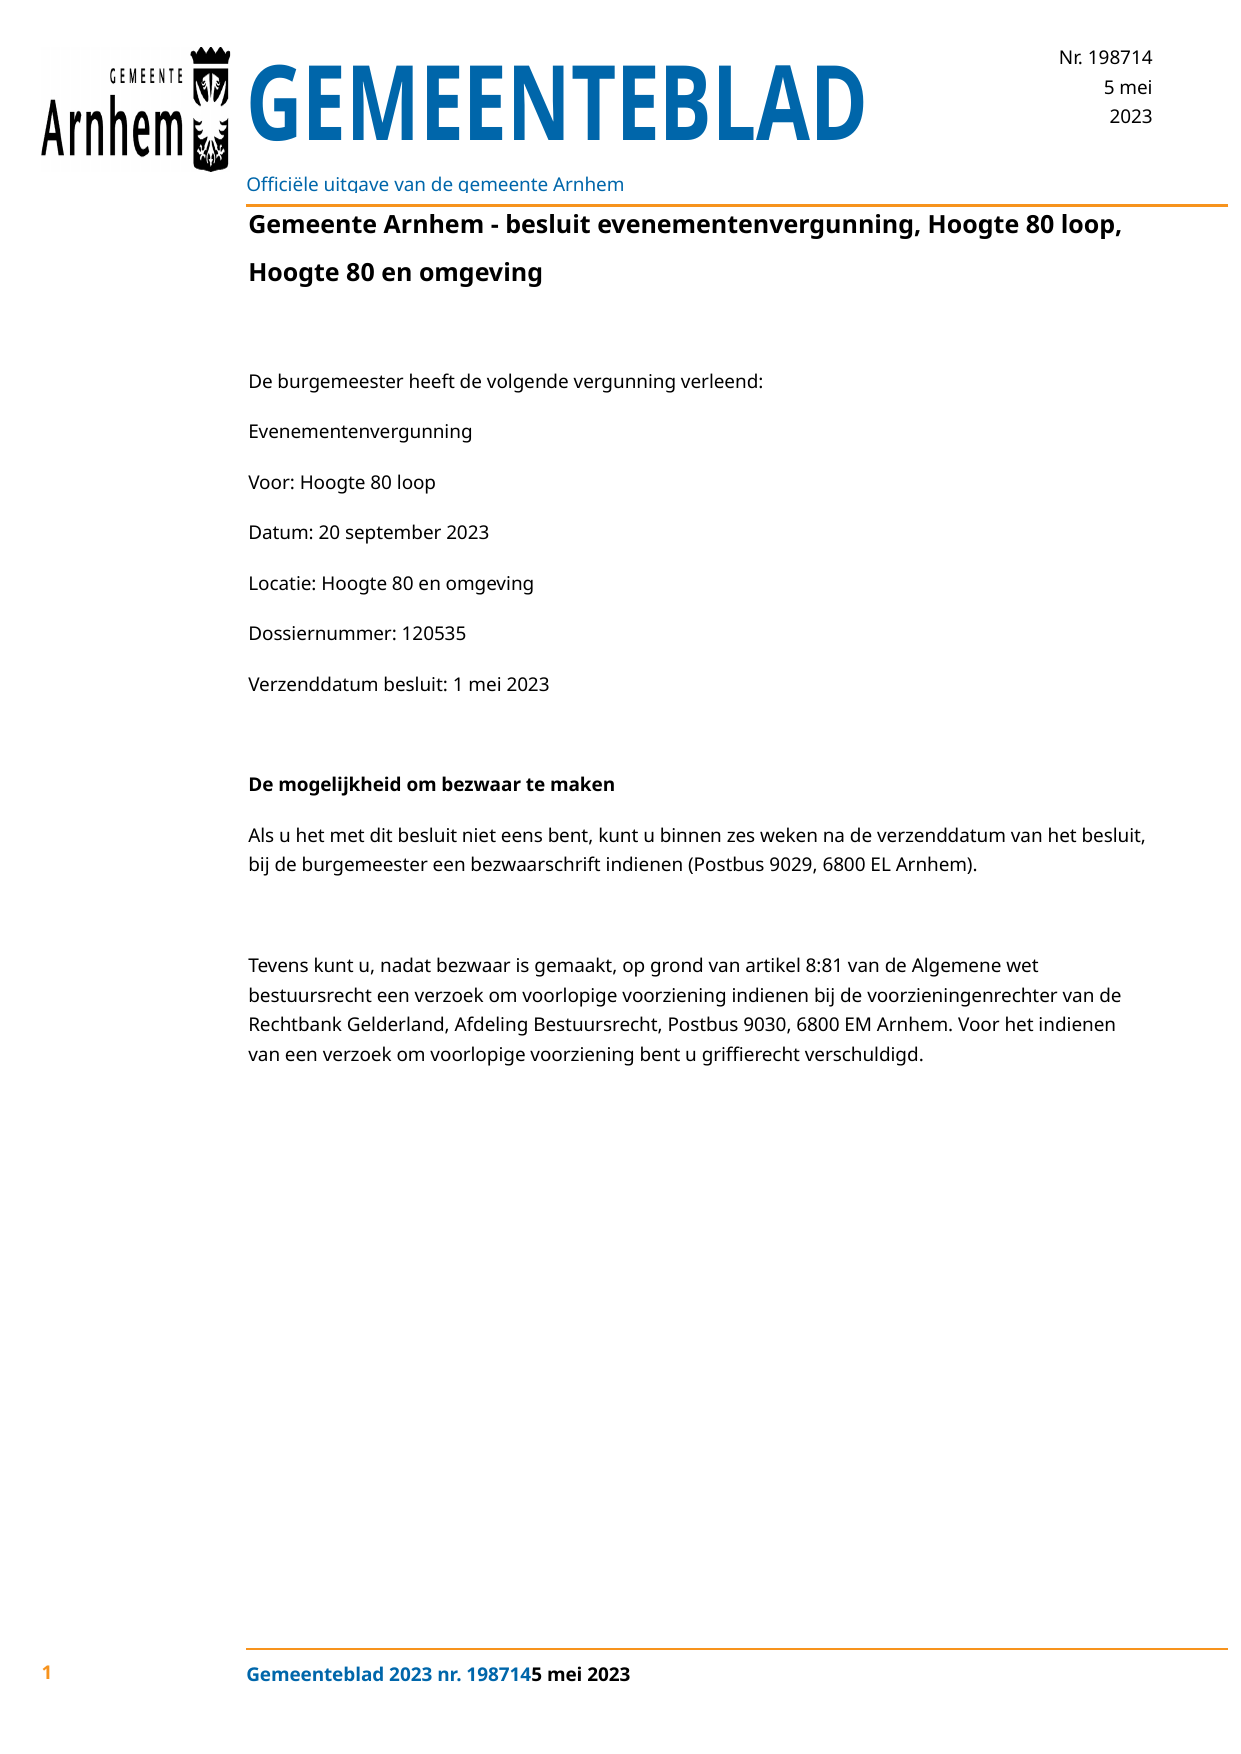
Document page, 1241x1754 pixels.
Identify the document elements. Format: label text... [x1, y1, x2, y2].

text Datum: 20 september 2023 [248, 519, 1152, 545]
text De mogelijkheid om bezwaar te maken [248, 772, 1152, 797]
text Tevens kunt u, nadat bezwaar is gemaakt, op grond van artikel 8:81 van de Algemene wet bestuursrecht een verzoek om voorlopige voorziening indienen bij de voorzieningenrechter van de Rechtbank Gelderland, Afdeling Bestuursrecht, Postbus 9030, 6800 EM Arnhem. Voor het indienen van een verzoek om voorlopige voorziening bent u griffierecht verschuldigd. [248, 952, 1152, 1067]
text Gemeente Arnhem - besluit evenementenvergunning, Hoogte 80 loop, Hoogte 80 en omgeving [248, 207, 1152, 288]
text Voor: Hoogte 80 loop [248, 469, 1152, 495]
text Locatie: Hoogte 80 en omgeving [248, 570, 1152, 596]
text Verzenddatum besluit: 1 mei 2023 [248, 671, 1152, 697]
text Evenementenvergunning [248, 419, 1152, 444]
picture [41, 47, 231, 172]
text Dossiernummer: 120535 [248, 620, 1152, 646]
text De burgemeester heeft de volgende vergunning verleend: [248, 368, 1152, 394]
text Als u het met dit besluit niet eens bent, kunt u binnen zes weken na de verzenddatum van het besluit, bij de burgemeester een bezwaarschrift indienen (Postbus 9029, 6800 EL Arnhem). [248, 822, 1152, 877]
